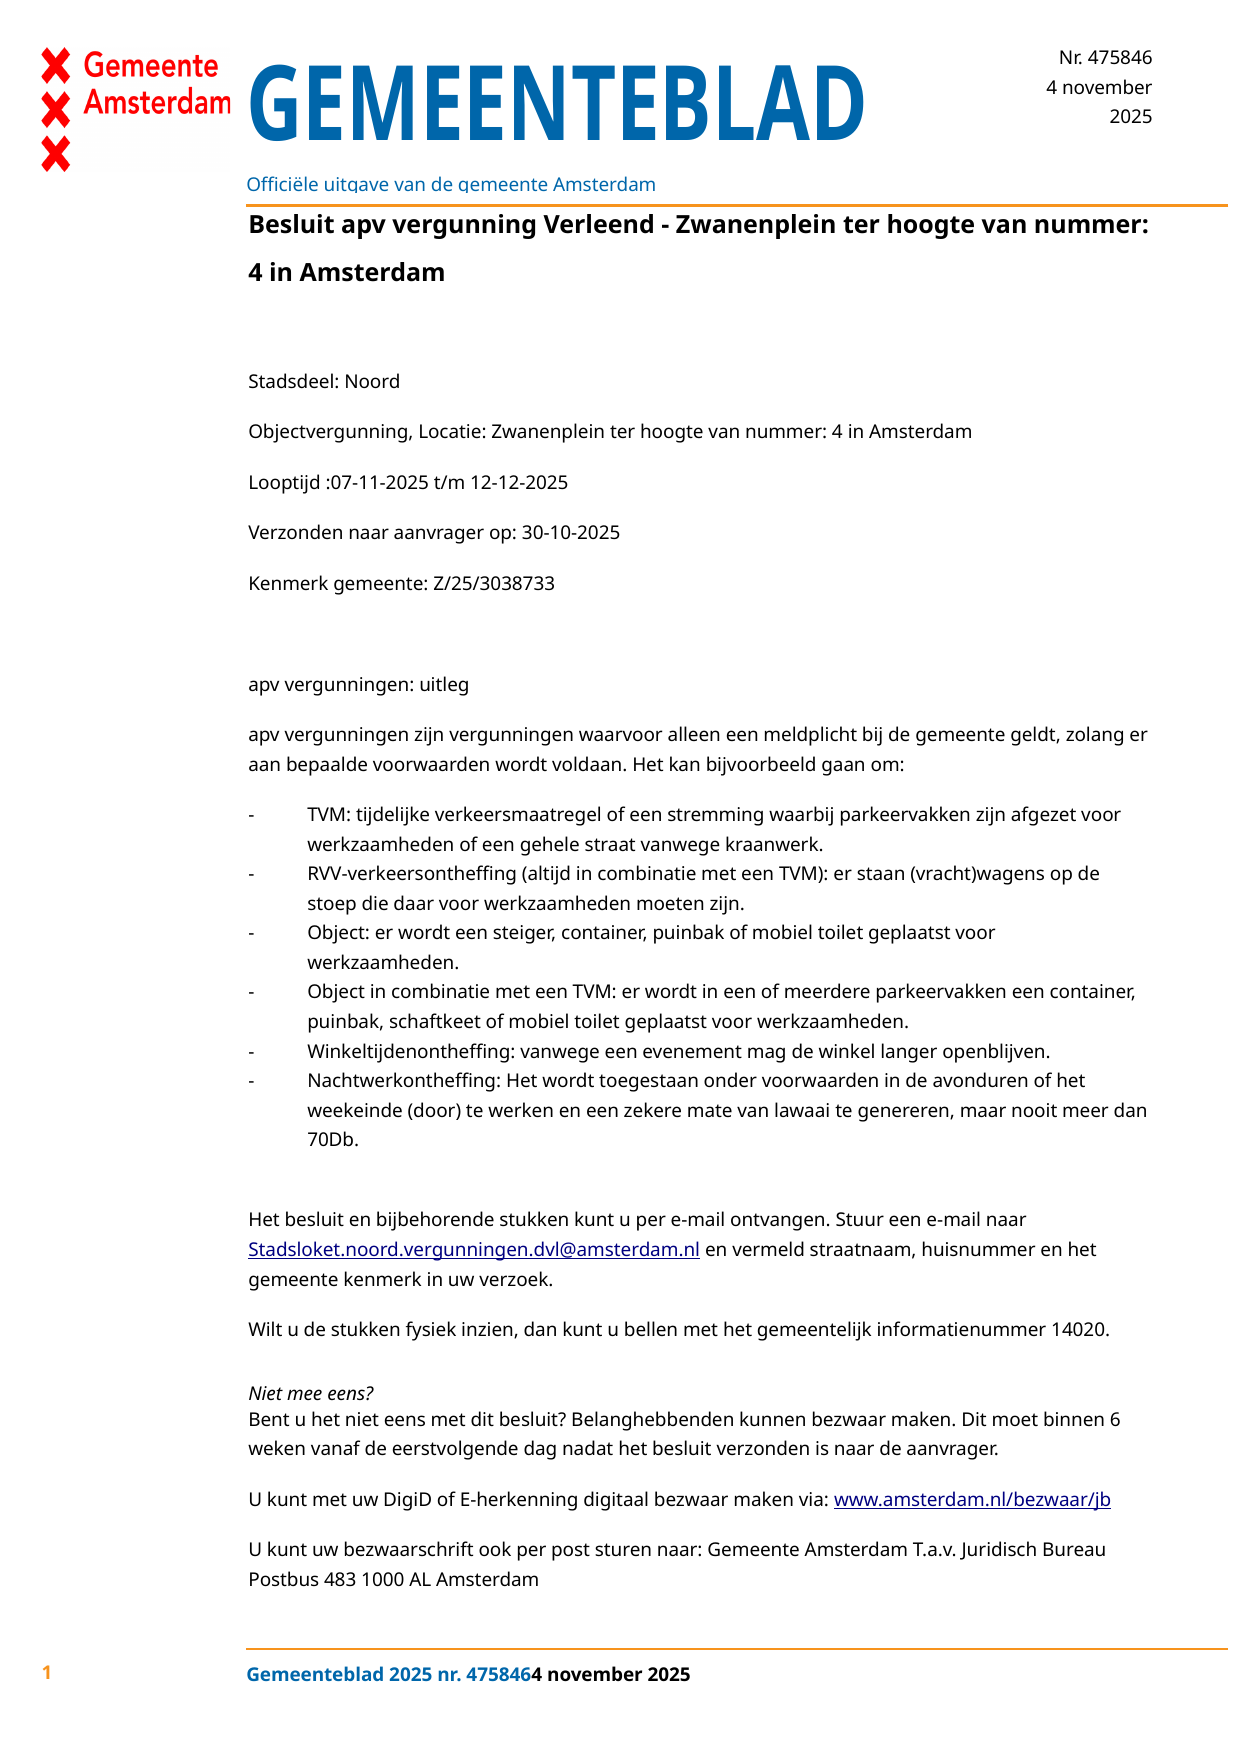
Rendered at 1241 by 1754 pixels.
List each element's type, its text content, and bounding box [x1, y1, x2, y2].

text U kunt met uw DigiD of E-herkenning digitaal bezwaar maken via: www.amsterdam.nl/bezwaar/jb [248, 1486, 1152, 1512]
text Verzonden naar aanvrager op: 30-10-2025 [248, 519, 1152, 545]
text apv vergunningen zijn vergunningen waarvoor alleen een meldplicht bij de gemeente geldt, zolang er aan bepaalde voorwaarden wordt voldaan. Het kan bijvoorbeeld gaan om: [248, 721, 1152, 777]
text Wilt u de stukken fysiek inzien, dan kunt u bellen met het gemeentelijk informatienummer 14020. [248, 1316, 1152, 1342]
list RVV-verkeersontheffing (altijd in combinatie met een TVM): er staan (vracht)wagens op de stoep die daar voor werkzaamheden moeten zijn. [248, 860, 1152, 916]
text Niet mee eens? [248, 1380, 1152, 1406]
list Object: er wordt een steiger, container, puinbak of mobiel toilet geplaatst voor werkzaamheden. [248, 919, 1152, 975]
text U kunt uw bezwaarschrift ook per post sturen naar: Gemeente Amsterdam T.a.v. Juridisch Bureau Postbus 483 1000 AL Amsterdam [248, 1536, 1152, 1592]
list Winkeltijdenontheffing: vanwege een evenement mag de winkel langer openblijven. [248, 1038, 1152, 1064]
text Objectvergunning, Locatie: Zwanenplein ter hoogte van nummer: 4 in Amsterdam [248, 419, 1152, 444]
list TVM: tijdelijke verkeersmaatregel of een stremming waarbij parkeervakken zijn afgezet voor werkzaamheden of een gehele straat vanwege kraanwerk. [248, 801, 1152, 857]
text Kenmerk gemeente: Z/25/3038733 [248, 570, 1152, 596]
text Besluit apv vergunning Verleend - Zwanenplein ter hoogte van nummer: 4 in Amsterdam [248, 207, 1152, 288]
picture [41, 47, 231, 172]
text apv vergunningen: uitleg [248, 671, 1152, 697]
text Stadsdeel: Noord [248, 368, 1152, 394]
list Object in combinatie met een TVM: er wordt in een of meerdere parkeervakken een container, puinbak, schaftkeet of mobiel toilet geplaatst voor werkzaamheden. [248, 979, 1152, 1034]
text Het besluit en bijbehorende stukken kunt u per e-mail ontvangen. Stuur een e-mail naar Stadsloket.noord.vergunningen.dvl@amsterdam.nl en vermeld straatnaam, huisnummer en het gemeente kenmerk in uw verzoek. [248, 1207, 1152, 1292]
text Bent u het niet eens met dit besluit? Belanghebbenden kunnen bezwaar maken. Dit moet binnen 6 weken vanaf de eerstvolgende dag nadat het besluit verzonden is naar de aanvrager. [248, 1406, 1152, 1461]
text Looptijd :07-11-2025 t/m 12-12-2025 [248, 469, 1152, 495]
list Nachtwerkontheffing: Het wordt toegestaan onder voorwaarden in de avonduren of het weekeinde (door) te werken en een zekere mate van lawaai te genereren, maar nooit meer dan 70Db. [248, 1067, 1152, 1152]
